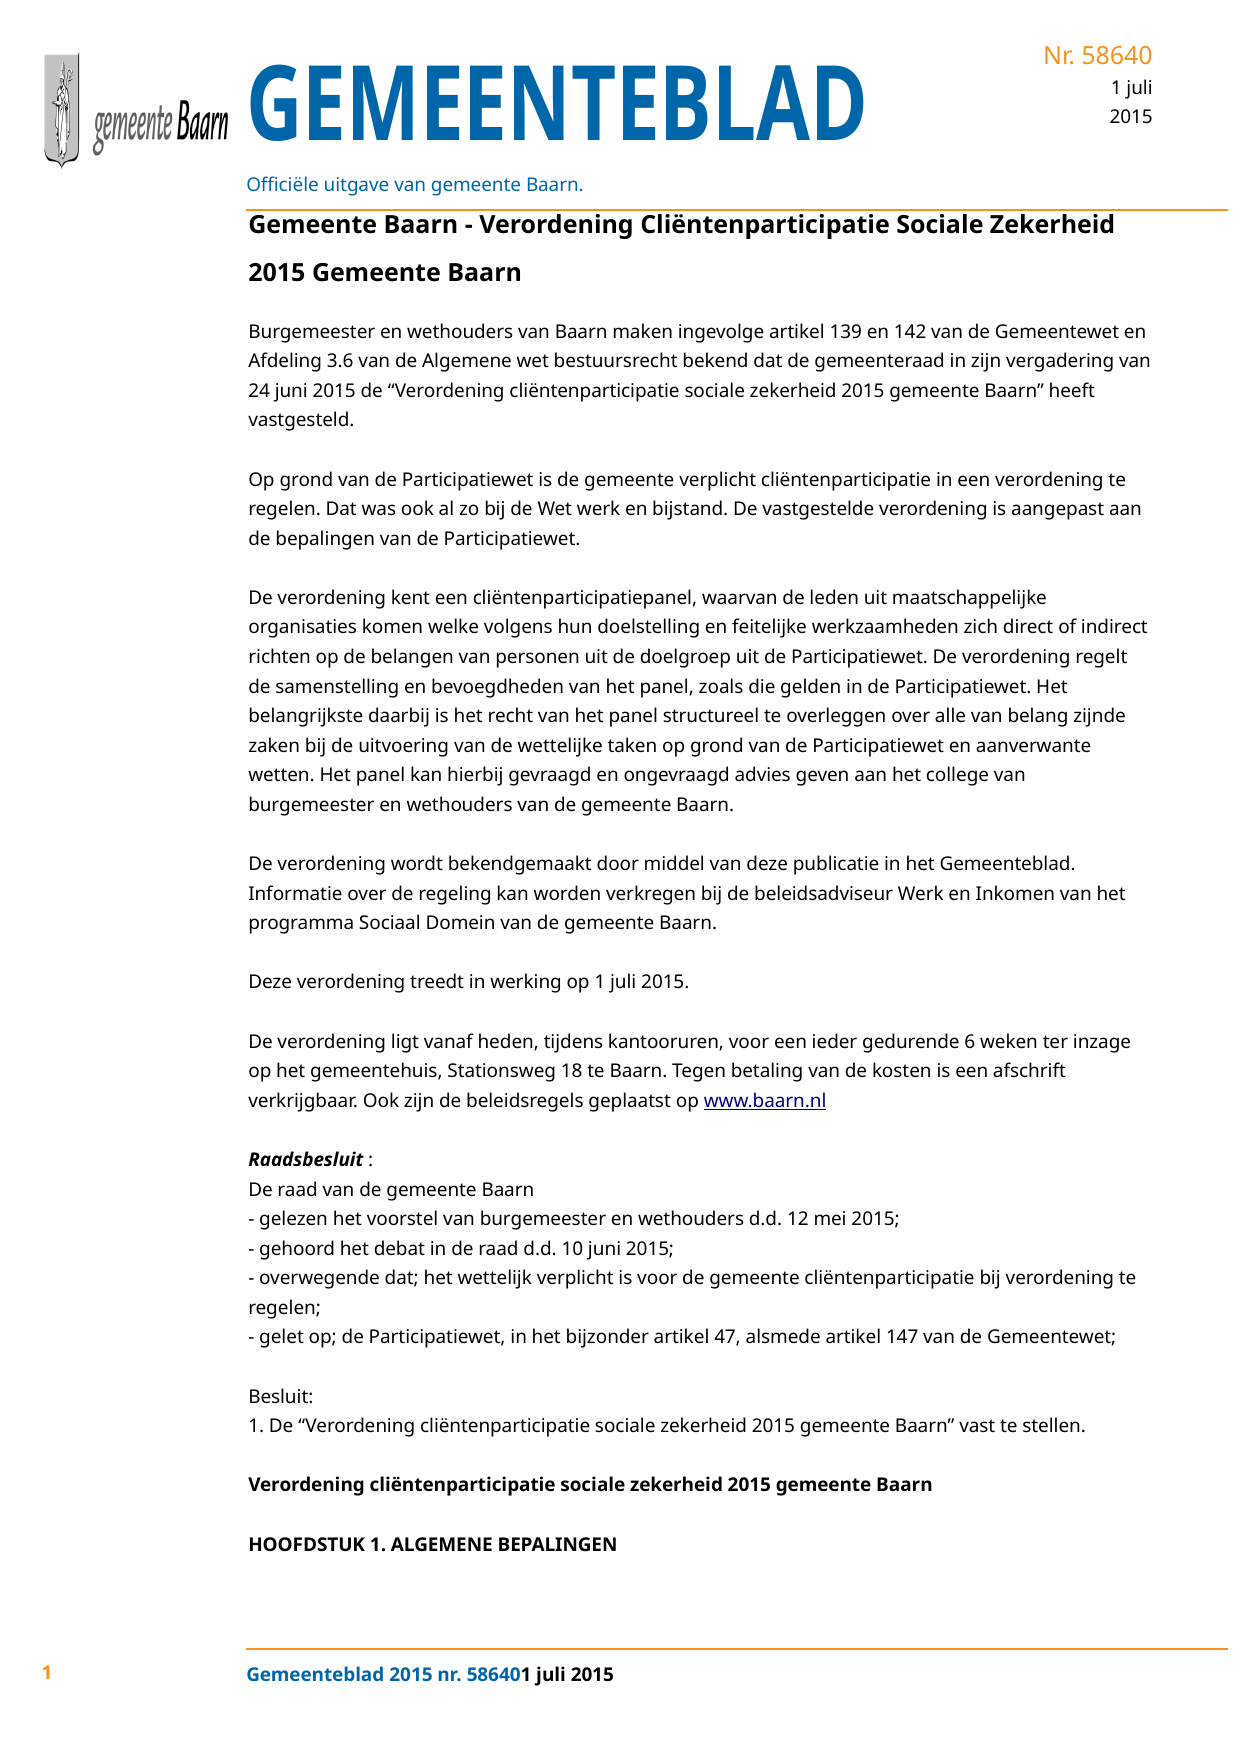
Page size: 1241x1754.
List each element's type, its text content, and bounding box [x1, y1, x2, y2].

text - overwegende dat; het wettelijk verplicht is voor de gemeente cliëntenparticipatie bij verordening te regelen; [248, 1264, 1152, 1320]
text Deze verordening treedt in werking op 1 juli 2015. [248, 969, 1152, 994]
picture [41, 47, 231, 172]
text Raadsbesluit : [248, 1146, 1152, 1172]
text De raad van de gemeente Baarn [248, 1176, 1152, 1202]
text Op grond van de Participatiewet is de gemeente verplicht cliëntenparticipatie in een verordening te regelen. Dat was ook al zo bij de Wet werk en bijstand. De vastgestelde verordening is aangepast aan de bepalingen van de Participatiewet. [248, 466, 1152, 551]
text Besluit: [248, 1383, 1152, 1409]
text Gemeente Baarn - Verordening Cliëntenparticipatie Sociale Zekerheid 2015 Gemeente Baarn [248, 211, 1152, 288]
text - gelet op; de Participatiewet, in het bijzonder artikel 47, alsmede artikel 147 van de Gemeentewet; [248, 1324, 1152, 1349]
text De verordening kent een cliëntenparticipatiepanel, waarvan de leden uit maatschappelijke organisaties komen welke volgens hun doelstelling en feitelijke werkzaamheden zich direct of indirect richten op de belangen van personen uit de doelgroep uit de Participatiewet. De verordening regelt de samenstelling en bevoegdheden van het panel, zoals die gelden in de Participatiewet. Het belangrijkste daarbij is het recht van het panel structureel te overleggen over alle van belang zijnde zaken bij de uitvoering van de wettelijke taken op grond van de Participatiewet en aanverwante wetten. Het panel kan hierbij gevraagd en ongevraagd advies geven aan het college van burgemeester en wethouders van de gemeente Baarn. [248, 584, 1152, 817]
text Burgemeester en wethouders van Baarn maken ingevolge artikel 139 en 142 van de Gemeentewet en Afdeling 3.6 van de Algemene wet bestuursrecht bekend dat de gemeenteraad in zijn vergadering van 24 juni 2015 de “Verordening cliëntenparticipatie sociale zekerheid 2015 gemeente Baarn” heeft vastgesteld. [248, 318, 1152, 432]
text Verordening cliëntenparticipatie sociale zekerheid 2015 gemeente Baarn [248, 1472, 1152, 1497]
text HOOFDSTUK 1. ALGEMENE BEPALINGEN [248, 1531, 1152, 1557]
text 1. De “Verordening cliëntenparticipatie sociale zekerheid 2015 gemeente Baarn” vast te stellen. [248, 1412, 1152, 1438]
text De verordening wordt bekendgemaakt door middel van deze publicatie in het Gemeenteblad. Informatie over de regeling kan worden verkregen bij de beleidsadviseur Werk en Inkomen van het programma Sociaal Domein van de gemeente Baarn. [248, 850, 1152, 935]
text De verordening ligt vanaf heden, tijdens kantooruren, voor een ieder gedurende 6 weken ter inzage op het gemeentehuis, Stationsweg 18 te Baarn. Tegen betaling van de kosten is een afschrift verkrijgbaar. Ook zijn de beleidsregels geplaatst op www.baarn.nl [248, 1028, 1152, 1113]
text - gelezen het voorstel van burgemeester en wethouders d.d. 12 mei 2015; [248, 1205, 1152, 1231]
text - gehoord het debat in de raad d.d. 10 juni 2015; [248, 1235, 1152, 1261]
